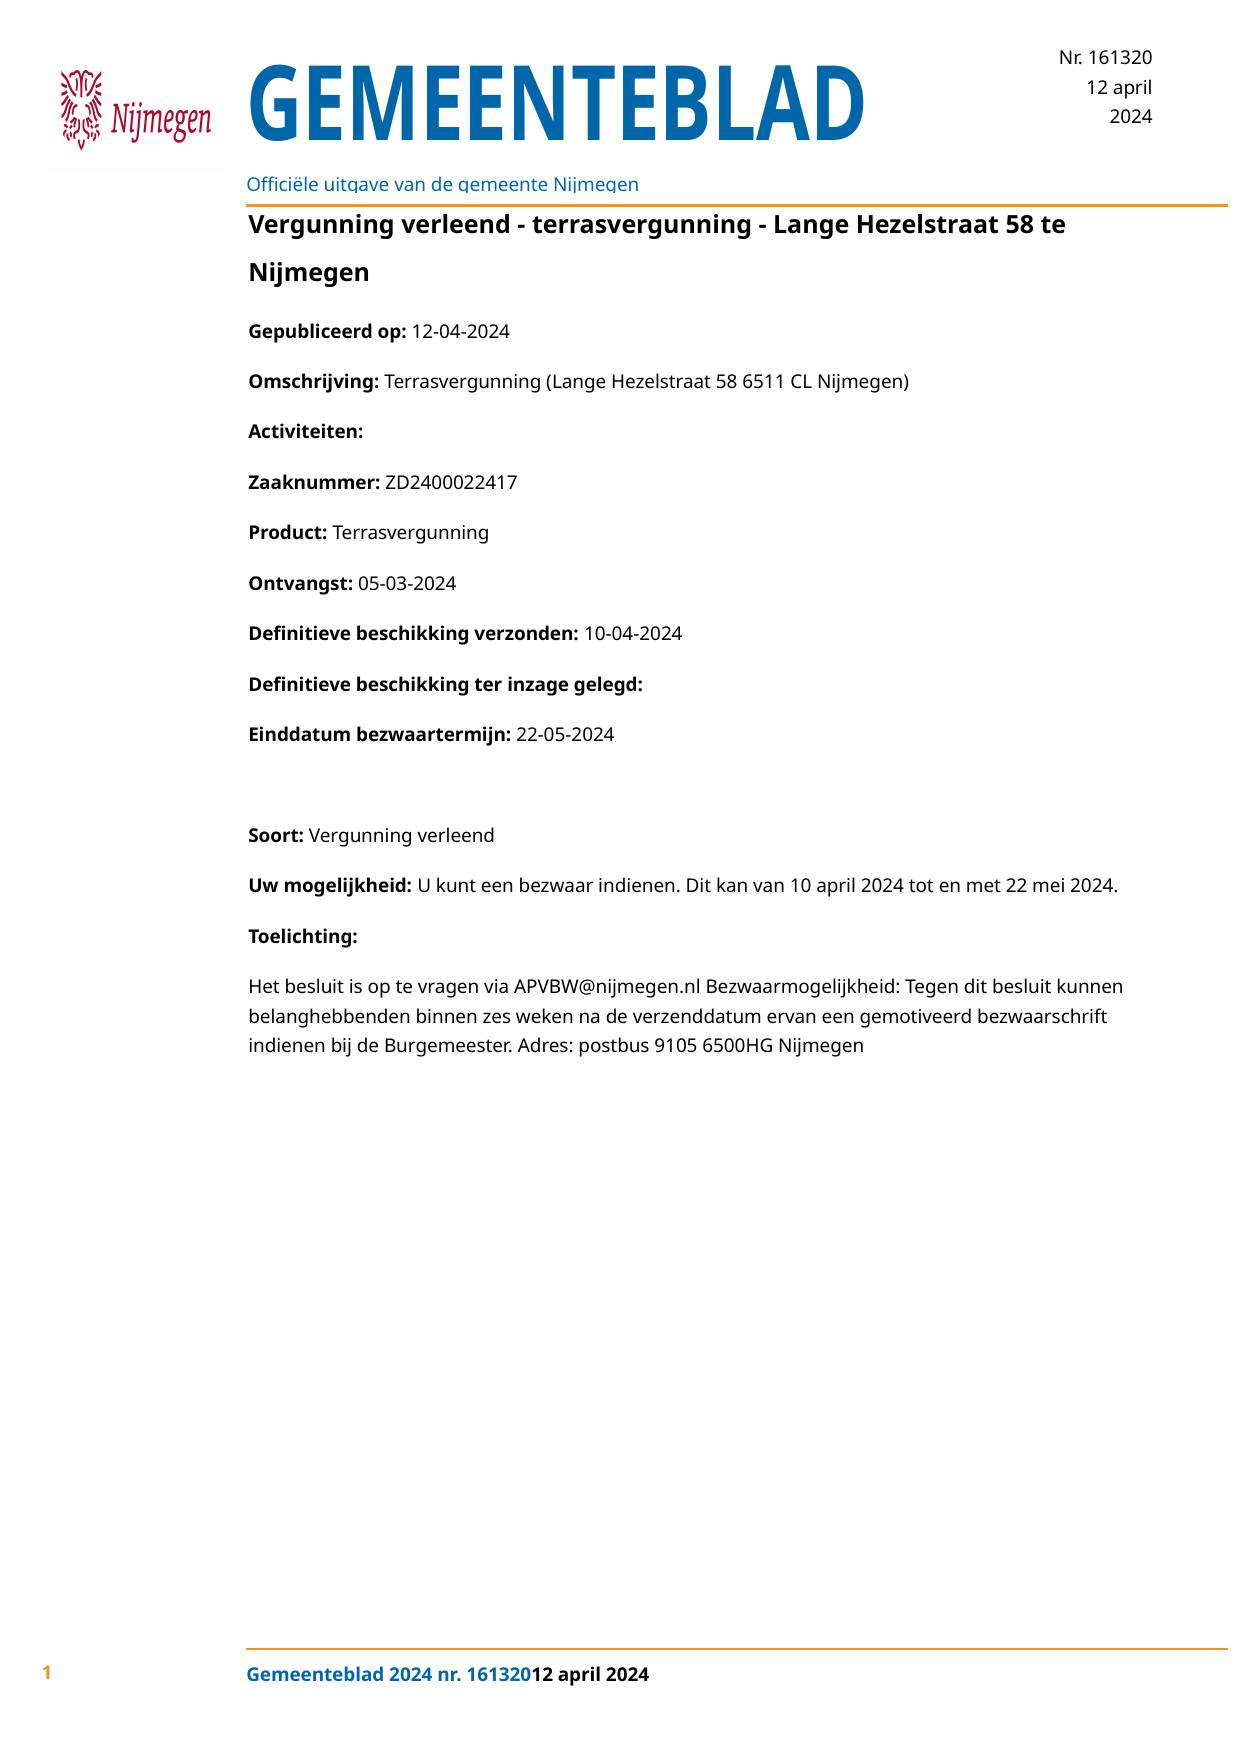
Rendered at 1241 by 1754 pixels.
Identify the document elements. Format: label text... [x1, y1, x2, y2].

text Ontvangst: 05-03-2024 [248, 570, 1152, 596]
text Uw mogelijkheid: U kunt een bezwaar indienen. Dit kan van 10 april 2024 tot en met 22 mei 2024. [248, 872, 1152, 898]
text Definitieve beschikking ter inzage gelegd: [248, 671, 1152, 697]
picture [41, 47, 231, 172]
text Product: Terrasvergunning [248, 519, 1152, 545]
text Vergunning verleend - terrasvergunning - Lange Hezelstraat 58 te Nijmegen [248, 207, 1152, 288]
text Definitieve beschikking verzonden: 10-04-2024 [248, 620, 1152, 646]
text Gepubliceerd op: 12-04-2024 [248, 318, 1152, 344]
text Einddatum bezwaartermijn: 22-05-2024 [248, 721, 1152, 747]
text Het besluit is op te vragen via APVBW@nijmegen.nl Bezwaarmogelijkheid: Tegen dit besluit kunnen belanghebbenden binnen zes weken na de verzenddatum ervan een gemotiveerd bezwaarschrift indienen bij de Burgemeester. Adres: postbus 9105 6500HG Nijmegen [248, 973, 1152, 1058]
text Activiteiten: [248, 419, 1152, 444]
text Omschrijving: Terrasvergunning (Lange Hezelstraat 58 6511 CL Nijmegen) [248, 368, 1152, 394]
text Toelichting: [248, 923, 1152, 949]
text Soort: Vergunning verleend [248, 822, 1152, 848]
text Zaaknummer: ZD2400022417 [248, 469, 1152, 495]
